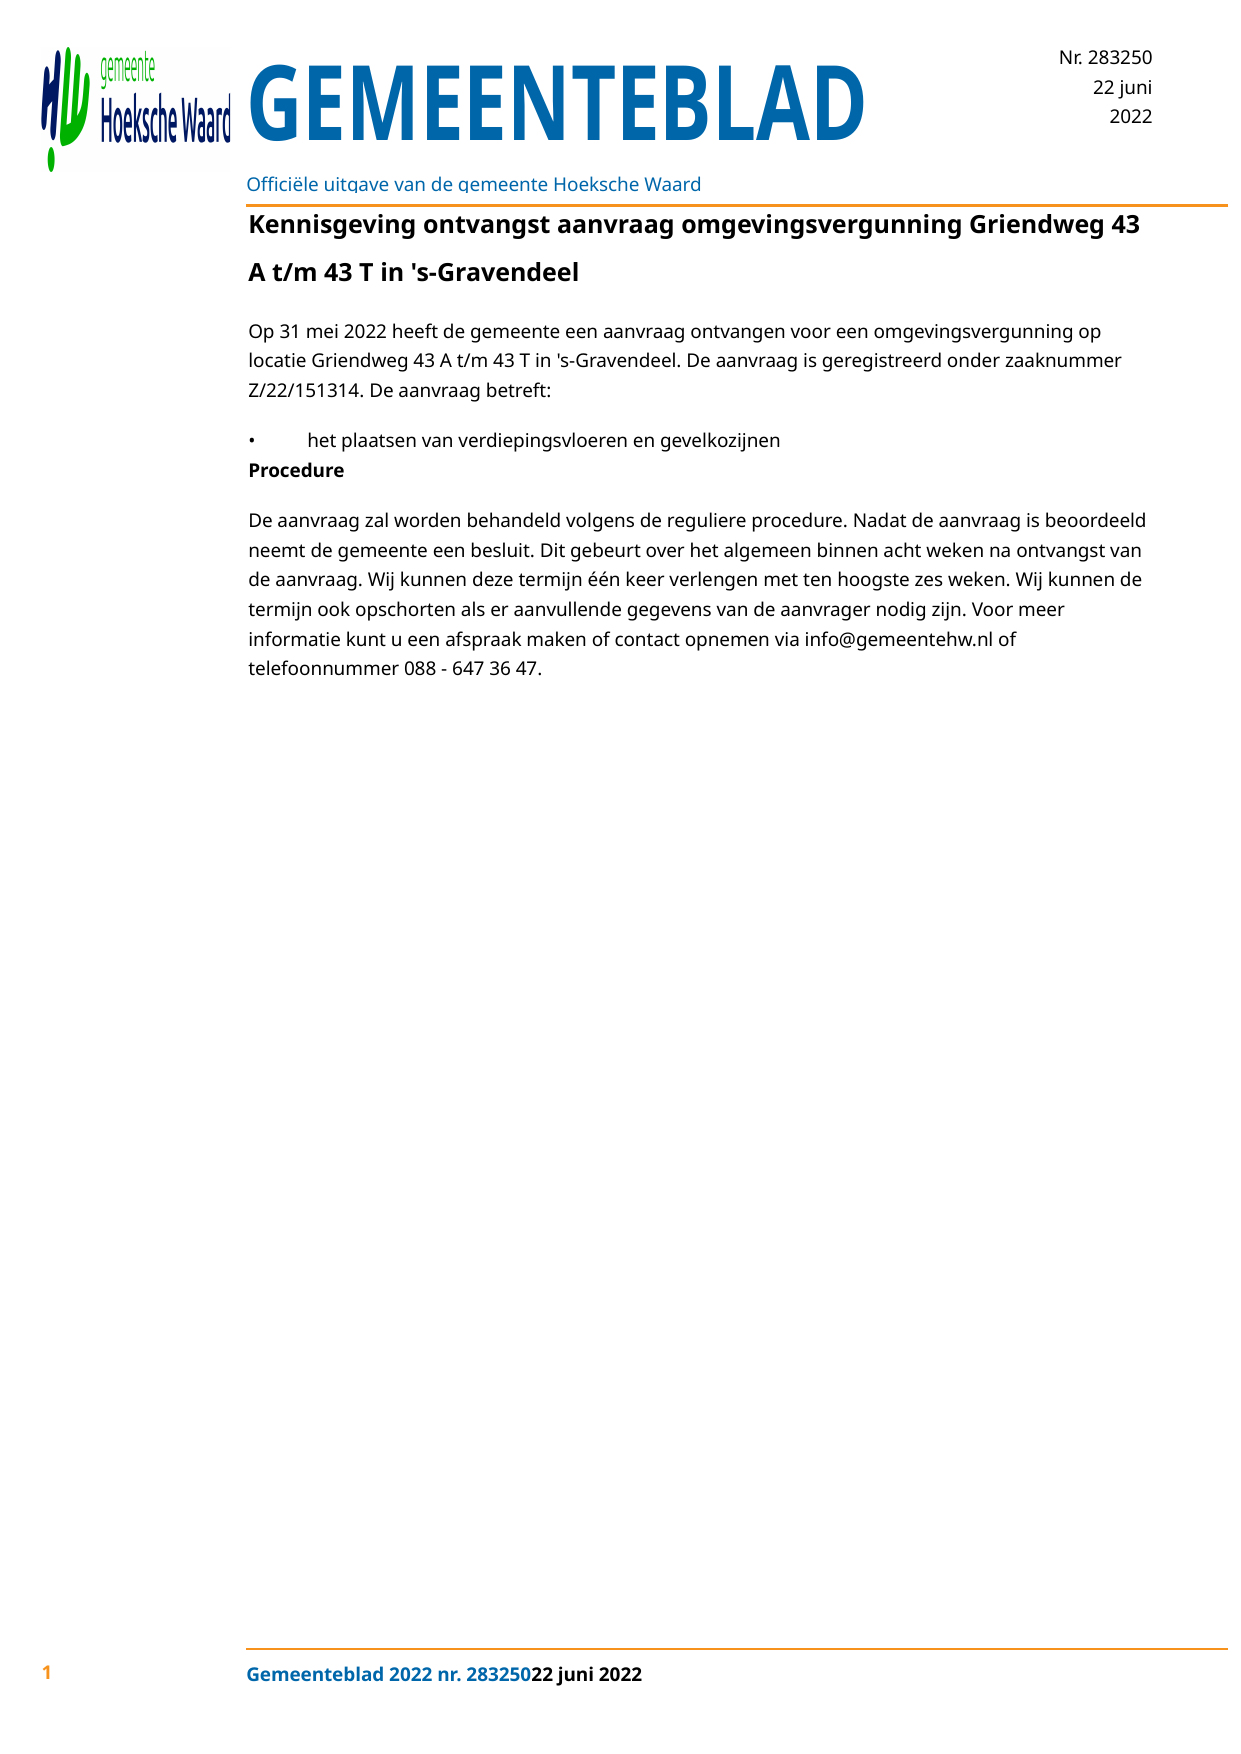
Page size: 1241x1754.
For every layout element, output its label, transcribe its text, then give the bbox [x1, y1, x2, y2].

text Op 31 mei 2022 heeft de gemeente een aanvraag ontvangen voor een omgevingsvergunning op locatie Griendweg 43 A t/m 43 T in 's-Gravendeel. De aanvraag is geregistreerd onder zaaknummer Z/22/151314. De aanvraag betreft: [248, 318, 1152, 403]
text Procedure [248, 457, 1152, 483]
text De aanvraag zal worden behandeld volgens de reguliere procedure. Nadat de aanvraag is beoordeeld neemt de gemeente een besluit. Dit gebeurt over het algemeen binnen acht weken na ontvangst van de aanvraag. Wij kunnen deze termijn één keer verlengen met ten hoogste zes weken. Wij kunnen de termijn ook opschorten als er aanvullende gegevens van de aanvrager nodig zijn. Voor meer informatie kunt u een afspraak maken of contact opnemen via info@gemeentehw.nl of telefoonnummer 088 - 647 36 47. [248, 507, 1152, 681]
list het plaatsen van verdiepingsvloeren en gevelkozijnen [248, 427, 1152, 453]
picture [41, 47, 231, 172]
text Kennisgeving ontvangst aanvraag omgevingsvergunning Griendweg 43 A t/m 43 T in 's-Gravendeel [248, 207, 1152, 288]
